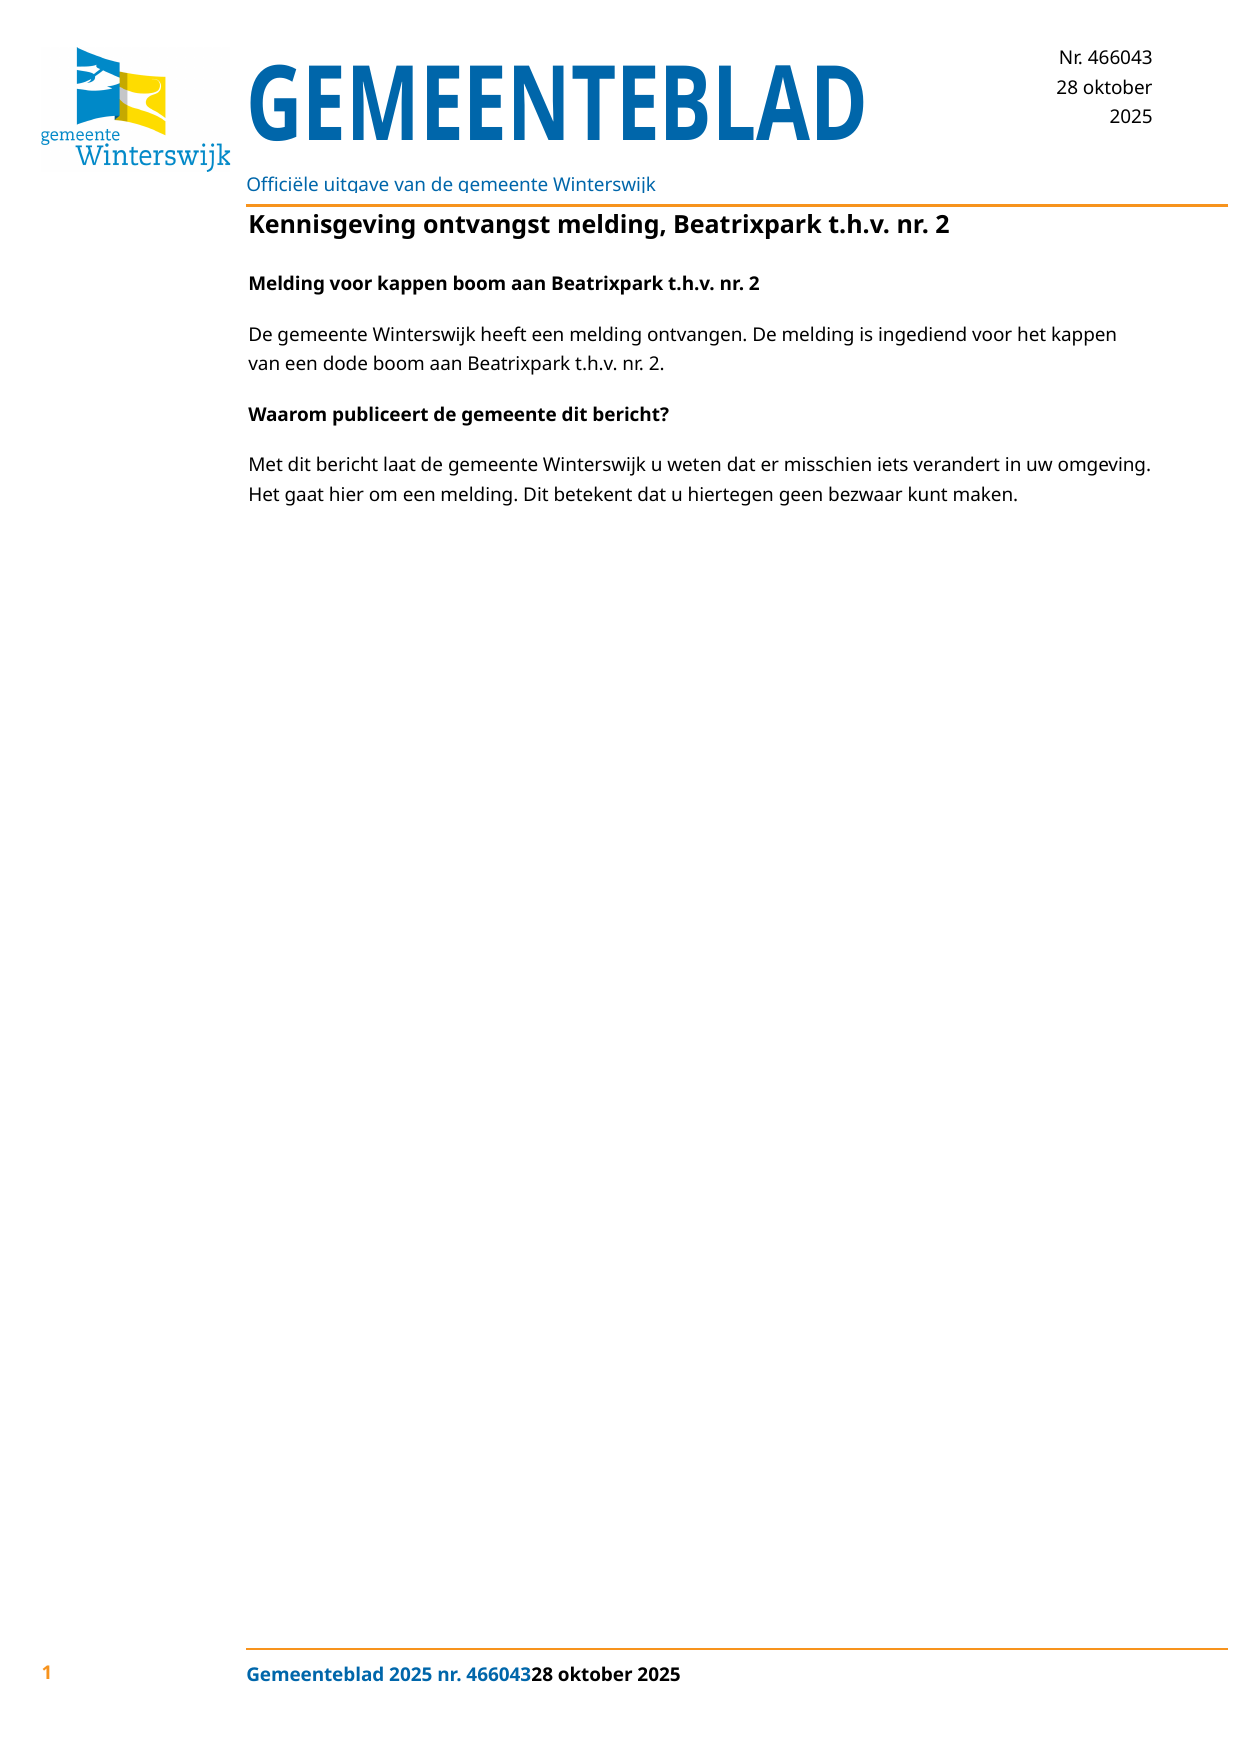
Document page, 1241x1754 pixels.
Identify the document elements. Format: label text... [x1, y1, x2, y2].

picture [225, 153, 231, 162]
text De gemeente Winterswijk heeft een melding ontvangen. De melding is ingediend voor het kappen van een dode boom aan Beatrixpark t.h.v. nr. 2. [248, 321, 1152, 376]
text Melding voor kappen boom aan Beatrixpark t.h.v. nr. 2 [248, 270, 1152, 296]
text Waarom publiceert de gemeente dit bericht? [248, 401, 1152, 426]
picture [41, 47, 231, 172]
text Met dit bericht laat de gemeente Winterswijk u weten dat er misschien iets verandert in uw omgeving. Het gaat hier om een melding. Dit betekent dat u hiertegen geen bezwaar kunt maken. [248, 451, 1152, 506]
text Kennisgeving ontvangst melding, Beatrixpark t.h.v. nr. 2 [248, 207, 1152, 241]
